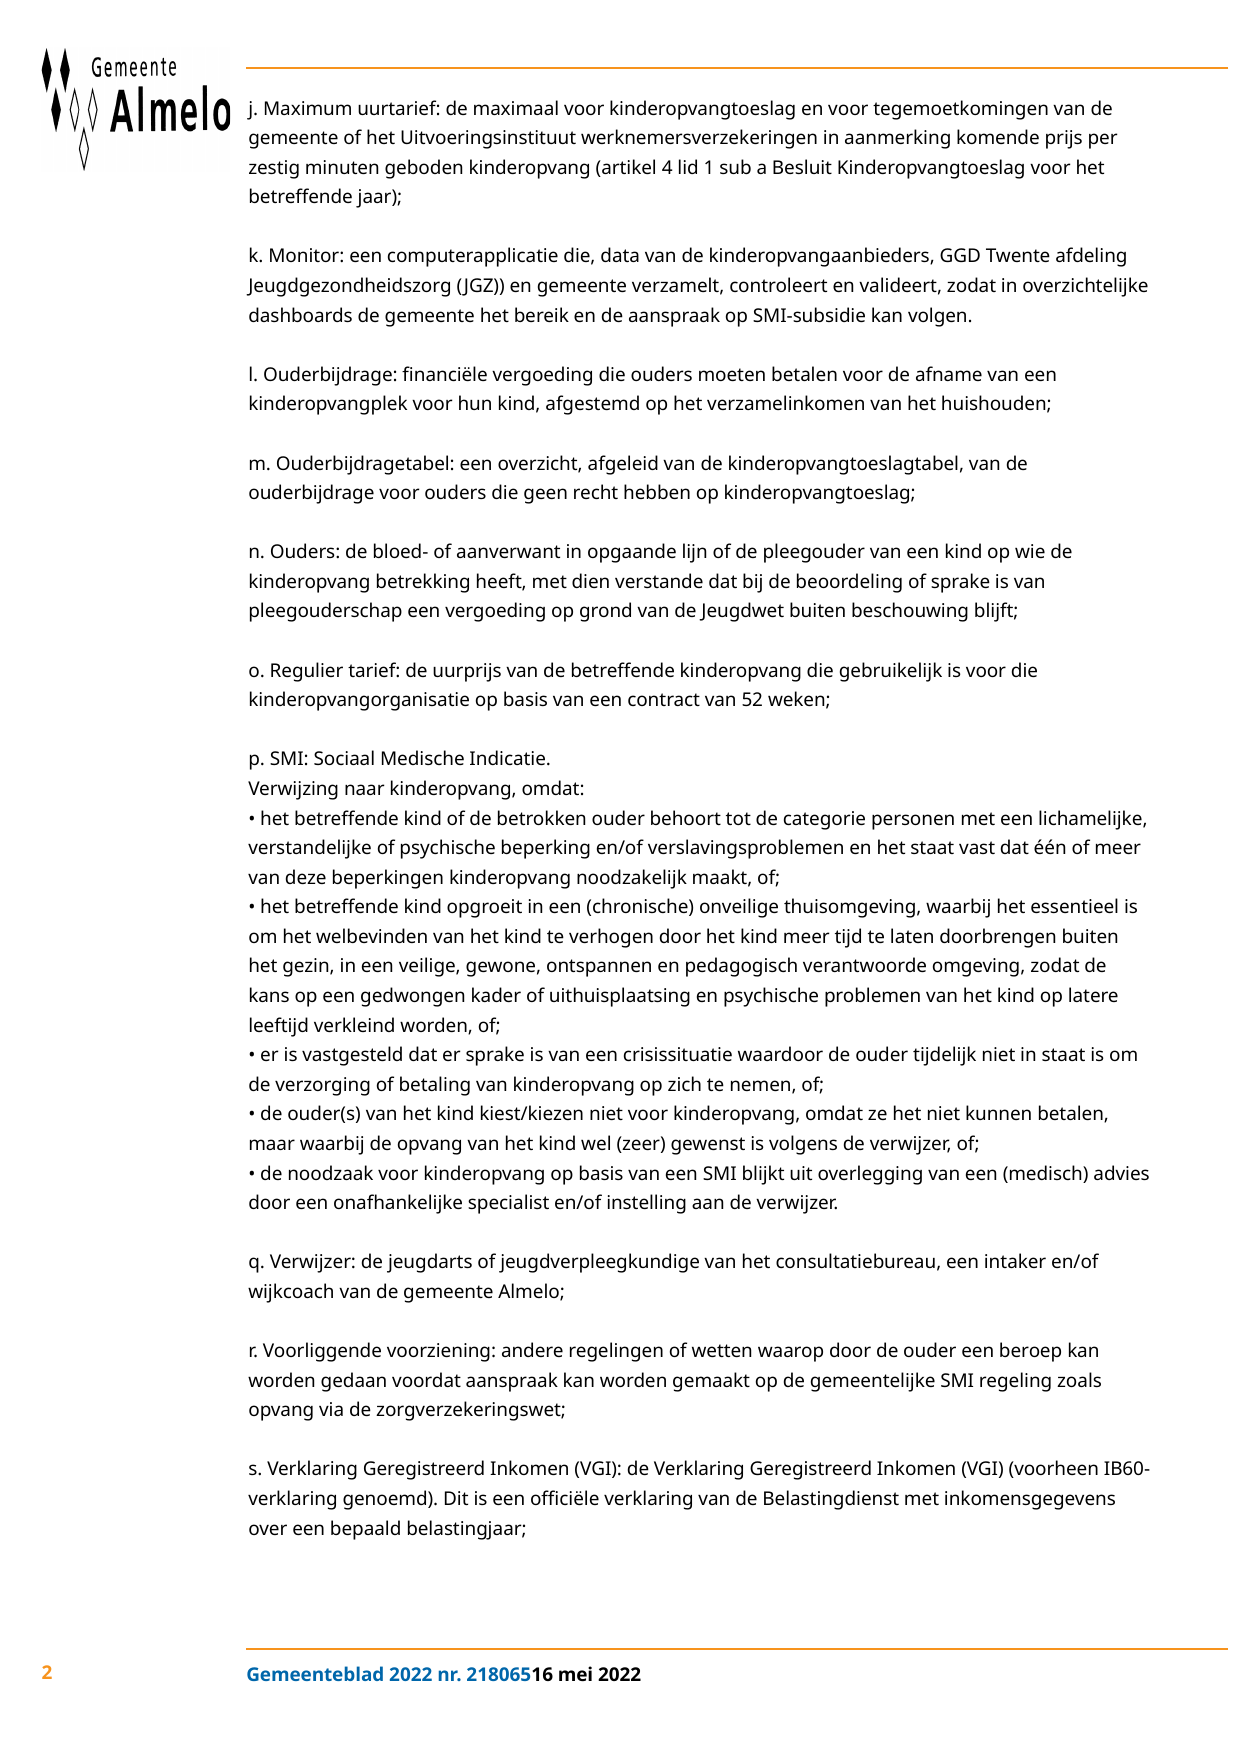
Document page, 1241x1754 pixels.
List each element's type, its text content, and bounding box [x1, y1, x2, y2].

text s. Verklaring Geregistreerd Inkomen (VGI): de Verklaring Geregistreerd Inkomen (VGI) (voorheen IB60-verklaring genoemd). Dit is een officiële verklaring van de Belastingdienst met inkomensgegevens over een bepaald belastingjaar; [248, 1456, 1152, 1541]
text • het betreffende kind opgroeit in een (chronische) onveilige thuisomgeving, waarbij het essentieel is om het welbevinden van het kind te verhogen door het kind meer tijd te laten doorbrengen buiten het gezin, in een veilige, gewone, ontspannen en pedagogisch verantwoorde omgeving, zodat de kans op een gedwongen kader of uithuisplaatsing en psychische problemen van het kind op latere leeftijd verkleind worden, of; [248, 893, 1152, 1038]
text n. Ouders: de bloed- of aanverwant in opgaande lijn of de pleegouder van een kind op wie de kinderopvang betrekking heeft, met dien verstande dat bij de beoordeling of sprake is van pleegouderschap een vergoeding op grond van de Jeugdwet buiten beschouwing blijft; [248, 538, 1152, 623]
text k. Monitor: een computerapplicatie die, data van de kinderopvangaanbieders, GGD Twente afdeling Jeugdgezondheidszorg (JGZ)) en gemeente verzamelt, controleert en valideert, zodat in overzichtelijke dashboards de gemeente het bereik en de aanspraak op SMI-subsidie kan volgen. [248, 243, 1152, 328]
text • het betreffende kind of de betrokken ouder behoort tot de categorie personen met een lichamelijke, verstandelijke of psychische beperking en/of verslavingsproblemen en het staat vast dat één of meer van deze beperkingen kinderopvang noodzakelijk maakt, of; [248, 805, 1152, 890]
text l. Ouderbijdrage: financiële vergoeding die ouders moeten betalen voor de afname van een kinderopvangplek voor hun kind, afgestemd op het verzamelinkomen van het huishouden; [248, 361, 1152, 416]
text p. SMI: Sociaal Medische Indicatie. [248, 746, 1152, 771]
picture [41, 47, 231, 172]
text • de ouder(s) van het kind kiest/kiezen niet voor kinderopvang, omdat ze het niet kunnen betalen, maar waarbij de opvang van het kind wel (zeer) gewenst is volgens de verwijzer, of; [248, 1101, 1152, 1156]
text o. Regulier tarief: de uurprijs van de betreffende kinderopvang die gebruikelijk is voor die kinderopvangorganisatie op basis van een contract van 52 weken; [248, 657, 1152, 712]
text • er is vastgesteld dat er sprake is van een crisissituatie waardoor de ouder tijdelijk niet in staat is om de verzorging of betaling van kinderopvang op zich te nemen, of; [248, 1041, 1152, 1097]
text m. Ouderbijdragetabel: een overzicht, afgeleid van de kinderopvangtoeslagtabel, van de ouderbijdrage voor ouders die geen recht hebben op kinderopvangtoeslag; [248, 450, 1152, 505]
text q. Verwijzer: de jeugdarts of jeugdverpleegkundige van het consultatiebureau, een intaker en/of wijkcoach van de gemeente Almelo; [248, 1248, 1152, 1304]
text • de noodzaak voor kinderopvang op basis van een SMI blijkt uit overlegging van een (medisch) advies door een onafhankelijke specialist en/of instelling aan de verwijzer. [248, 1160, 1152, 1215]
text r. Voorliggende voorziening: andere regelingen of wetten waarop door de ouder een beroep kan worden gedaan voordat aanspraak kan worden gemaakt op de gemeentelijke SMI regeling zoals opvang via de zorgverzekeringswet; [248, 1337, 1152, 1422]
text Verwijzing naar kinderopvang, omdat: [248, 775, 1152, 801]
text j. Maximum uurtarief: de maximaal voor kinderopvangtoeslag en voor tegemoetkomingen van de gemeente of het Uitvoeringsinstituut werknemersverzekeringen in aanmerking komende prijs per zestig minuten geboden kinderopvang (artikel 4 lid 1 sub a Besluit Kinderopvangtoeslag voor het betreffende jaar); [248, 95, 1152, 209]
